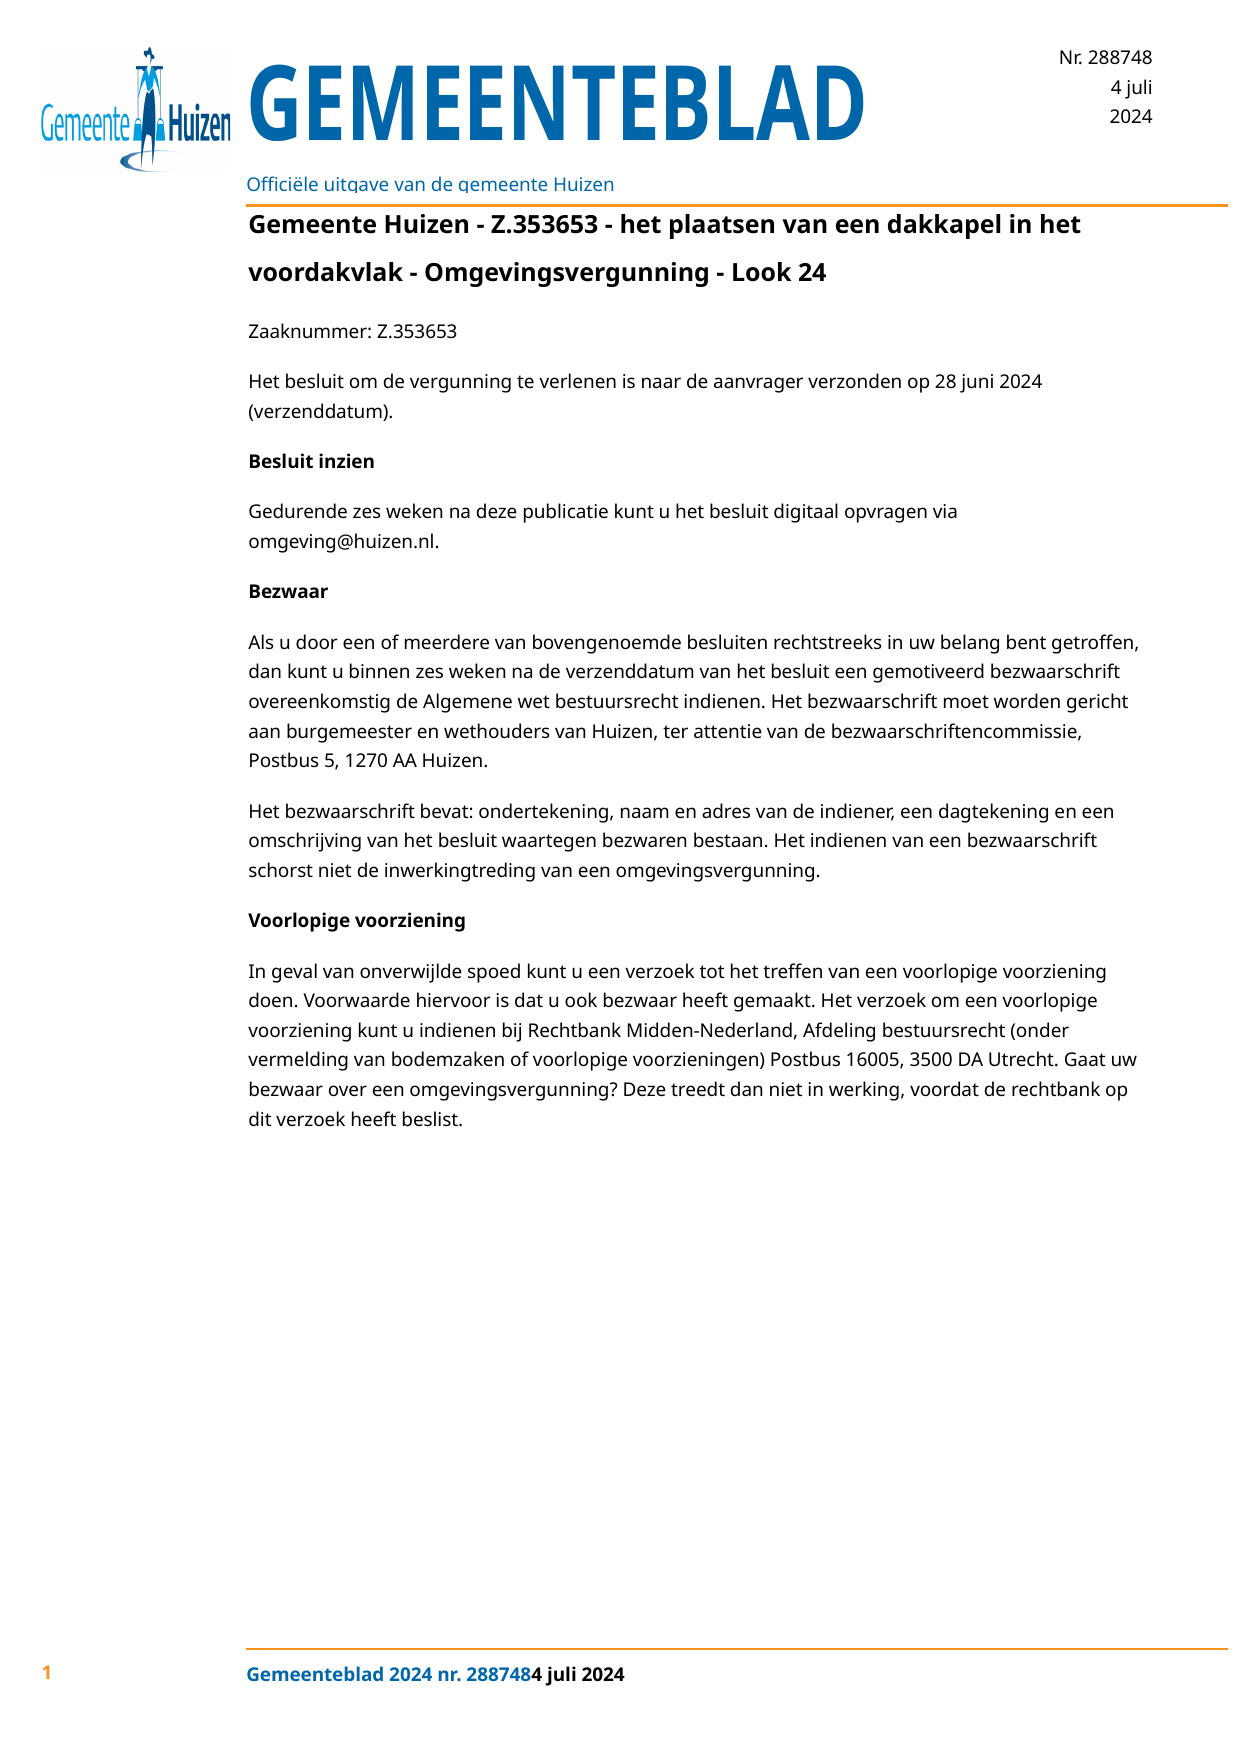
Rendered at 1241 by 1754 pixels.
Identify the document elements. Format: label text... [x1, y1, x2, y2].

text Als u door een of meerdere van bovengenoemde besluiten rechtstreeks in uw belang bent getroffen, dan kunt u binnen zes weken na de verzenddatum van het besluit een gemotiveerd bezwaarschrift overeenkomstig de Algemene wet bestuursrecht indienen. Het bezwaarschrift moet worden gericht aan burgemeester en wethouders van Huizen, ter attentie van de bezwaarschriftencommissie, Postbus 5, 1270 AA Huizen. [248, 629, 1152, 773]
text In geval van onverwijlde spoed kunt u een verzoek tot het treffen van een voorlopige voorziening doen. Voorwaarde hiervoor is dat u ook bezwaar heeft gemaakt. Het verzoek om een voorlopige voorziening kunt u indienen bij Rechtbank Midden-Nederland, Afdeling bestuursrecht (onder vermelding van bodemzaken of voorlopige voorzieningen) Postbus 16005, 3500 DA Utrecht. Gaat uw bezwaar over een omgevingsvergunning? Deze treedt dan niet in werking, voordat de rechtbank op dit verzoek heeft beslist. [248, 958, 1152, 1132]
text Gedurende zes weken na deze publicatie kunt u het besluit digitaal opvragen via omgeving@huizen.nl. [248, 499, 1152, 554]
text Het besluit om de vergunning te verlenen is naar de aanvrager verzonden op 28 juni 2024 (verzenddatum). [248, 368, 1152, 424]
text Gemeente Huizen - Z.353653 - het plaatsen van een dakkapel in het voordakvlak - Omgevingsvergunning - Look 24 [248, 207, 1152, 288]
text Het bezwaarschrift bevat: ondertekening, naam en adres van de indiener, een dagtekening en een omschrijving van het besluit waartegen bezwaren bestaan. Het indienen van een bezwaarschrift schorst niet de inwerkingtreding van een omgevingsvergunning. [248, 798, 1152, 883]
text Bezwaar [248, 579, 1152, 604]
text Zaaknummer: Z.353653 [248, 318, 1152, 344]
text Besluit inzien [248, 448, 1152, 474]
picture [41, 47, 231, 172]
text Voorlopige voorziening [248, 907, 1152, 933]
